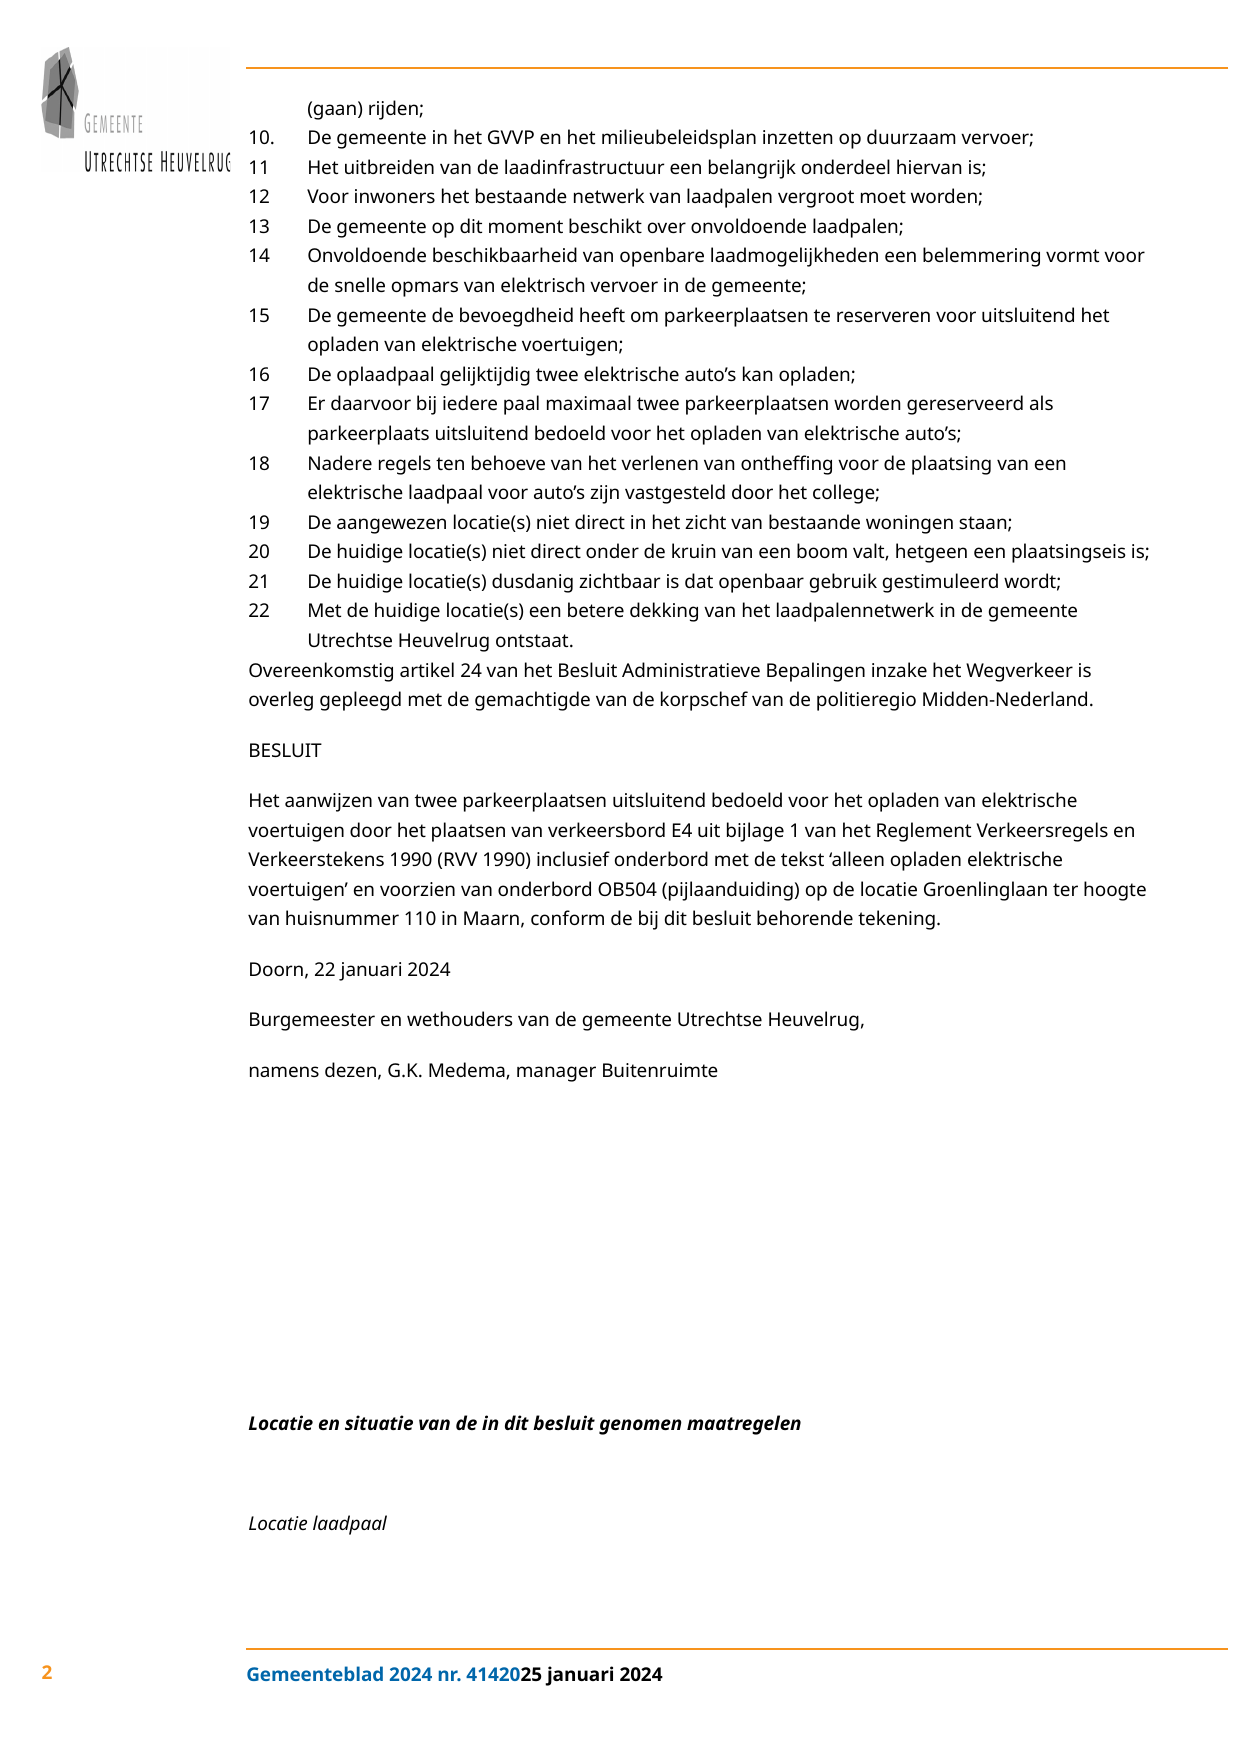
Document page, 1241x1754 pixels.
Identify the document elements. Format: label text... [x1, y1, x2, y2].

list De gemeente de bevoegdheid heeft om parkeerplaatsen te reserveren voor uitsluitend het opladen van elektrische voertuigen; [248, 302, 1152, 357]
list De gemeente in het GVVP en het milieubeleidsplan inzetten op duurzaam vervoer; [248, 124, 1152, 150]
list Onvoldoende beschikbaarheid van openbare laadmogelijkheden een belemmering vormt voor de snelle opmars van elektrisch vervoer in de gemeente; [248, 243, 1152, 298]
list De huidige locatie(s) niet direct onder de kruin van een boom valt, hetgeen een plaatsingseis is; [248, 538, 1152, 564]
text Locatie laadpaal [248, 1511, 1152, 1536]
list Het uitbreiden van de laadinfrastructuur een belangrijk onderdeel hiervan is; [248, 154, 1152, 180]
list (gaan) rijden; [248, 95, 1152, 121]
list De oplaadpaal gelijktijdig twee elektrische auto’s kan opladen; [248, 361, 1152, 387]
list Met de huidige locatie(s) een betere dekking van het laadpalennetwerk in de gemeente Utrechtse Heuvelrug ontstaat. [248, 598, 1152, 653]
text Burgemeester en wethouders van de gemeente Utrechtse Heuvelrug, [248, 1006, 1152, 1032]
text namens dezen, G.K. Medema, manager Buitenruimte [248, 1057, 1152, 1083]
text Doorn, 22 januari 2024 [248, 956, 1152, 982]
list Voor inwoners het bestaande netwerk van laadpalen vergroot moet worden; [248, 183, 1152, 209]
picture [41, 47, 231, 172]
text BESLUIT [248, 737, 1152, 763]
list Nadere regels ten behoeve van het verlenen van ontheffing voor de plaatsing van een elektrische laadpaal voor auto’s zijn vastgesteld door het college; [248, 450, 1152, 505]
list De aangewezen locatie(s) niet direct in het zicht van bestaande woningen staan; [248, 509, 1152, 535]
list De gemeente op dit moment beschikt over onvoldoende laadpalen; [248, 213, 1152, 239]
list De huidige locatie(s) dusdanig zichtbaar is dat openbaar gebruik gestimuleerd wordt; [248, 568, 1152, 594]
list Er daarvoor bij iedere paal maximaal twee parkeerplaatsen worden gereserveerd als parkeerplaats uitsluitend bedoeld voor het opladen van elektrische auto’s; [248, 391, 1152, 446]
text Locatie en situatie van de in dit besluit genomen maatregelen [248, 1410, 1152, 1436]
text Het aanwijzen van twee parkeerplaatsen uitsluitend bedoeld voor het opladen van elektrische voertuigen door het plaatsen van verkeersbord E4 uit bijlage 1 van het Reglement Verkeersregels en Verkeerstekens 1990 (RVV 1990) inclusief onderbord met de tekst ‘alleen opladen elektrische voertuigen’ en voorzien van onderbord OB504 (pijlaanduiding) op de locatie Groenlinglaan ter hoogte van huisnummer 110 in Maarn, conform de bij dit besluit behorende tekening. [248, 787, 1152, 931]
text Overeenkomstig artikel 24 van het Besluit Administratieve Bepalingen inzake het Wegverkeer is overleg gepleegd met de gemachtigde van de korpschef van de politieregio Midden-Nederland. [248, 657, 1152, 712]
